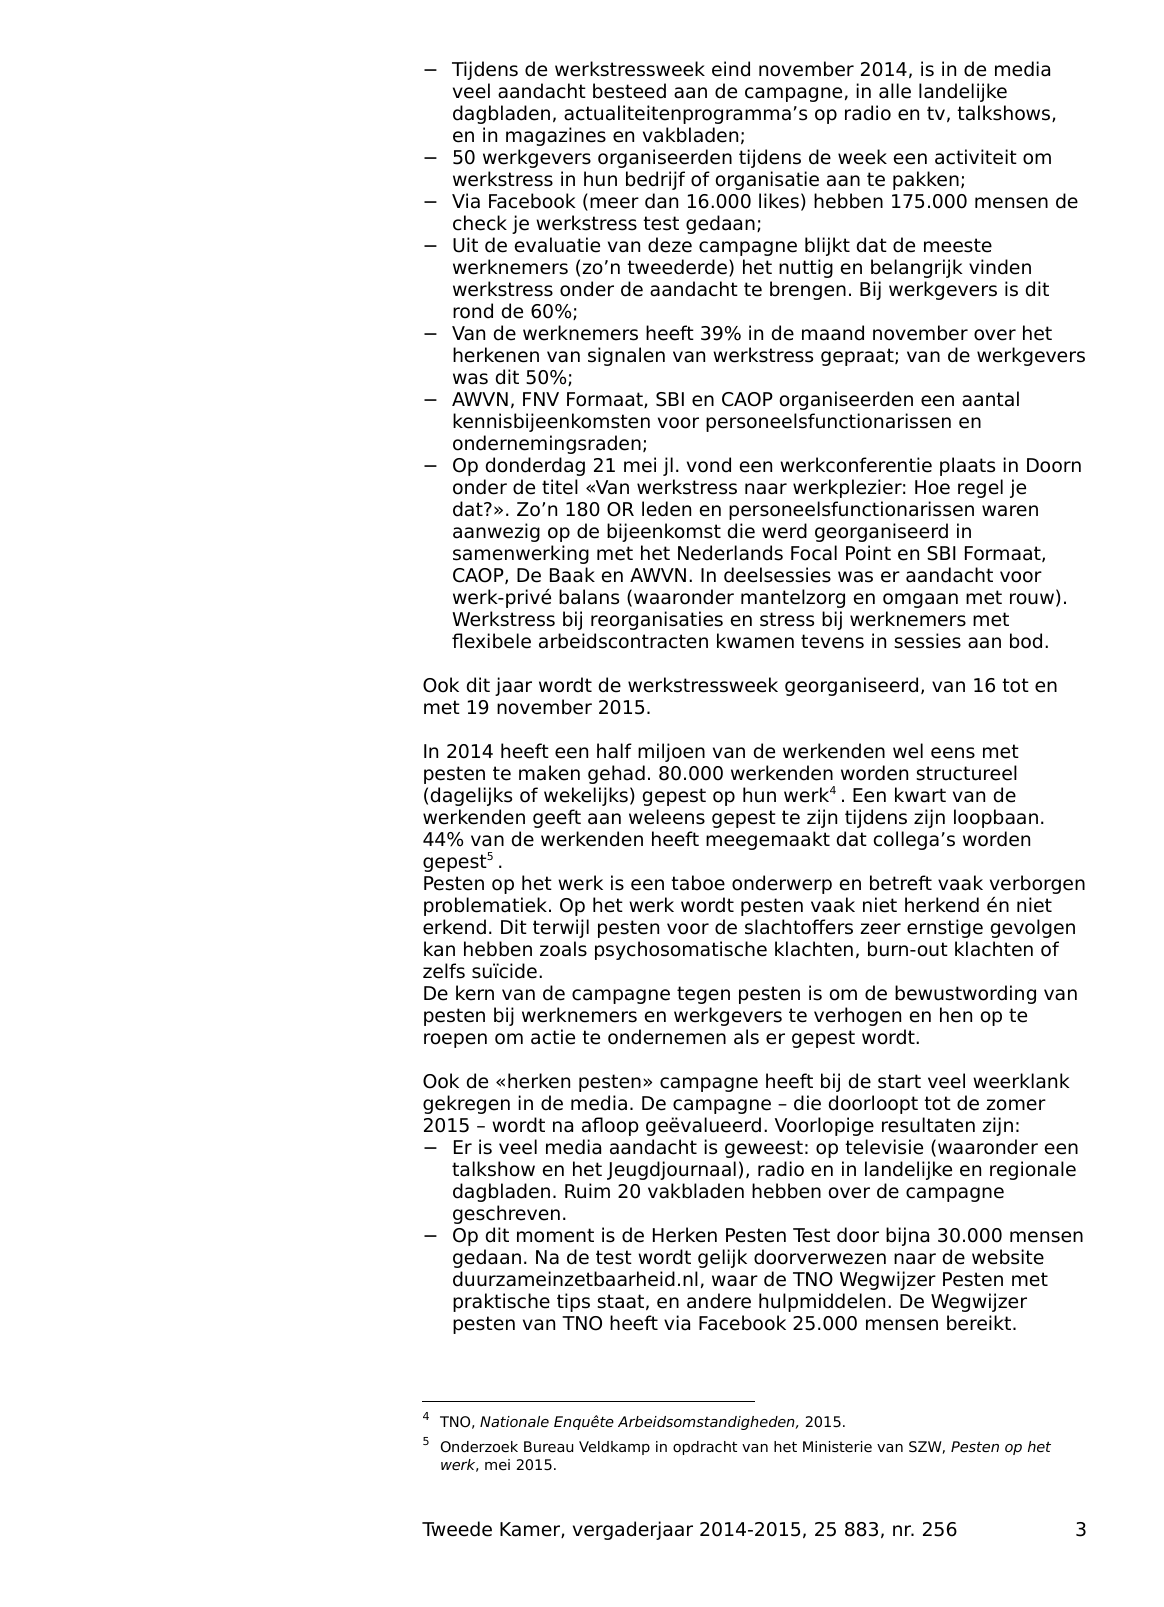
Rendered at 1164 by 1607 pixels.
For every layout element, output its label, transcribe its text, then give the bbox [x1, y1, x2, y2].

text − AWVN, FNV Formaat, SBI en CAOP organiseerden een aantal kennisbijeenkomsten voor personeelsfunctionarissen en ondernemingsraden; [422, 389, 1087, 455]
text − 50 werkgevers organiseerden tijdens de week een activiteit om werkstress in hun bedrijf of organisatie aan te pakken; [422, 147, 1087, 191]
text − Op donderdag 21 mei jl. vond een werkconferentie plaats in Doorn onder de titel «Van werkstress naar werkplezier: Hoe regel je dat?». Zo’n 180 OR leden en personeelsfunctionarissen waren aanwezig op de bijeenkomst die werd georganiseerd in samenwerking met het Nederlands Focal Point en SBI Formaat, CAOP, De Baak en AWVN. In deelsessies was er aandacht voor werk-privé balans (waaronder mantelzorg en omgaan met rouw). Werkstress bij reorganisaties en stress bij werknemers met flexibele arbeidscontracten kwamen tevens in sessies aan bod. [422, 455, 1087, 652]
text Ook dit jaar wordt de werkstressweek georganiseerd, van 16 tot en met 19 november 2015. [422, 675, 1087, 719]
text Pesten op het werk is een taboe onderwerp en betreft vaak verborgen problematiek. Op het werk wordt pesten vaak niet herkend én niet erkend. Dit terwijl pesten voor de slachtoffers zeer ernstige gevolgen kan hebben zoals psychosomatische klachten, burn-out klachten of zelfs suïcide. [422, 873, 1087, 983]
text − Op dit moment is de Herken Pesten Test door bijna 30.000 mensen gedaan. Na de test wordt gelijk doorverwezen naar de website duurzameinzetbaarheid.nl, waar de TNO Wegwijzer Pesten met praktische tips staat, en andere hulpmiddelen. De Wegwijzer pesten van TNO heeft via Facebook 25.000 mensen bereikt. [422, 1224, 1087, 1334]
text De kern van de campagne tegen pesten is om de bewustwording van pesten bij werknemers en werkgevers te verhogen en hen op te roepen om actie te ondernemen als er gepest wordt. [422, 983, 1087, 1048]
text − Van de werknemers heeft 39% in de maand november over het herkenen van signalen van werkstress gepraat; van de werkgevers was dit 50%; [422, 323, 1087, 389]
text − Via Facebook (meer dan 16.000 likes) hebben 175.000 mensen de check je werkstress test gedaan; [422, 191, 1087, 235]
text In 2014 heeft een half miljoen van de werkenden wel eens met pesten te maken gehad. 80.000 werkenden worden structureel (dagelijks of wekelijks) gepest op hun werk. Een kwart van de werkenden geeft aan weleens gepest te zijn tijdens zijn loopbaan. 44% van de werkenden heeft meegemaakt dat collega’s worden gepest. [422, 741, 1087, 873]
text Ook de «herken pesten» campagne heeft bij de start veel weerklank gekregen in de media. De campagne – die doorloopt tot de zomer 2015 – wordt na afloop geëvalueerd. Voorlopige resultaten zijn: [422, 1071, 1087, 1137]
text Onderzoek Bureau Veldkamp in opdracht van het Ministerie van SZW, Pesten op het werk, mei 2015. [422, 1435, 1087, 1474]
text TNO, Nationale Enquête Arbeidsomstandigheden, 2015. [422, 1410, 1087, 1432]
text − Tijdens de werkstressweek eind november 2014, is in de media veel aandacht besteed aan de campagne, in alle landelijke dagbladen, actualiteitenprogramma’s op radio en tv, talkshows, en in magazines en vakbladen; [422, 59, 1087, 147]
text − Er is veel media aandacht is geweest: op televisie (waaronder een talkshow en het Jeugdjournaal), radio en in landelijke en regionale dagbladen. Ruim 20 vakbladen hebben over de campagne geschreven. [422, 1137, 1087, 1224]
text − Uit de evaluatie van deze campagne blijkt dat de meeste werknemers (zo’n tweederde) het nuttig en belangrijk vinden werkstress onder de aandacht te brengen. Bij werkgevers is dit rond de 60%; [422, 235, 1087, 323]
